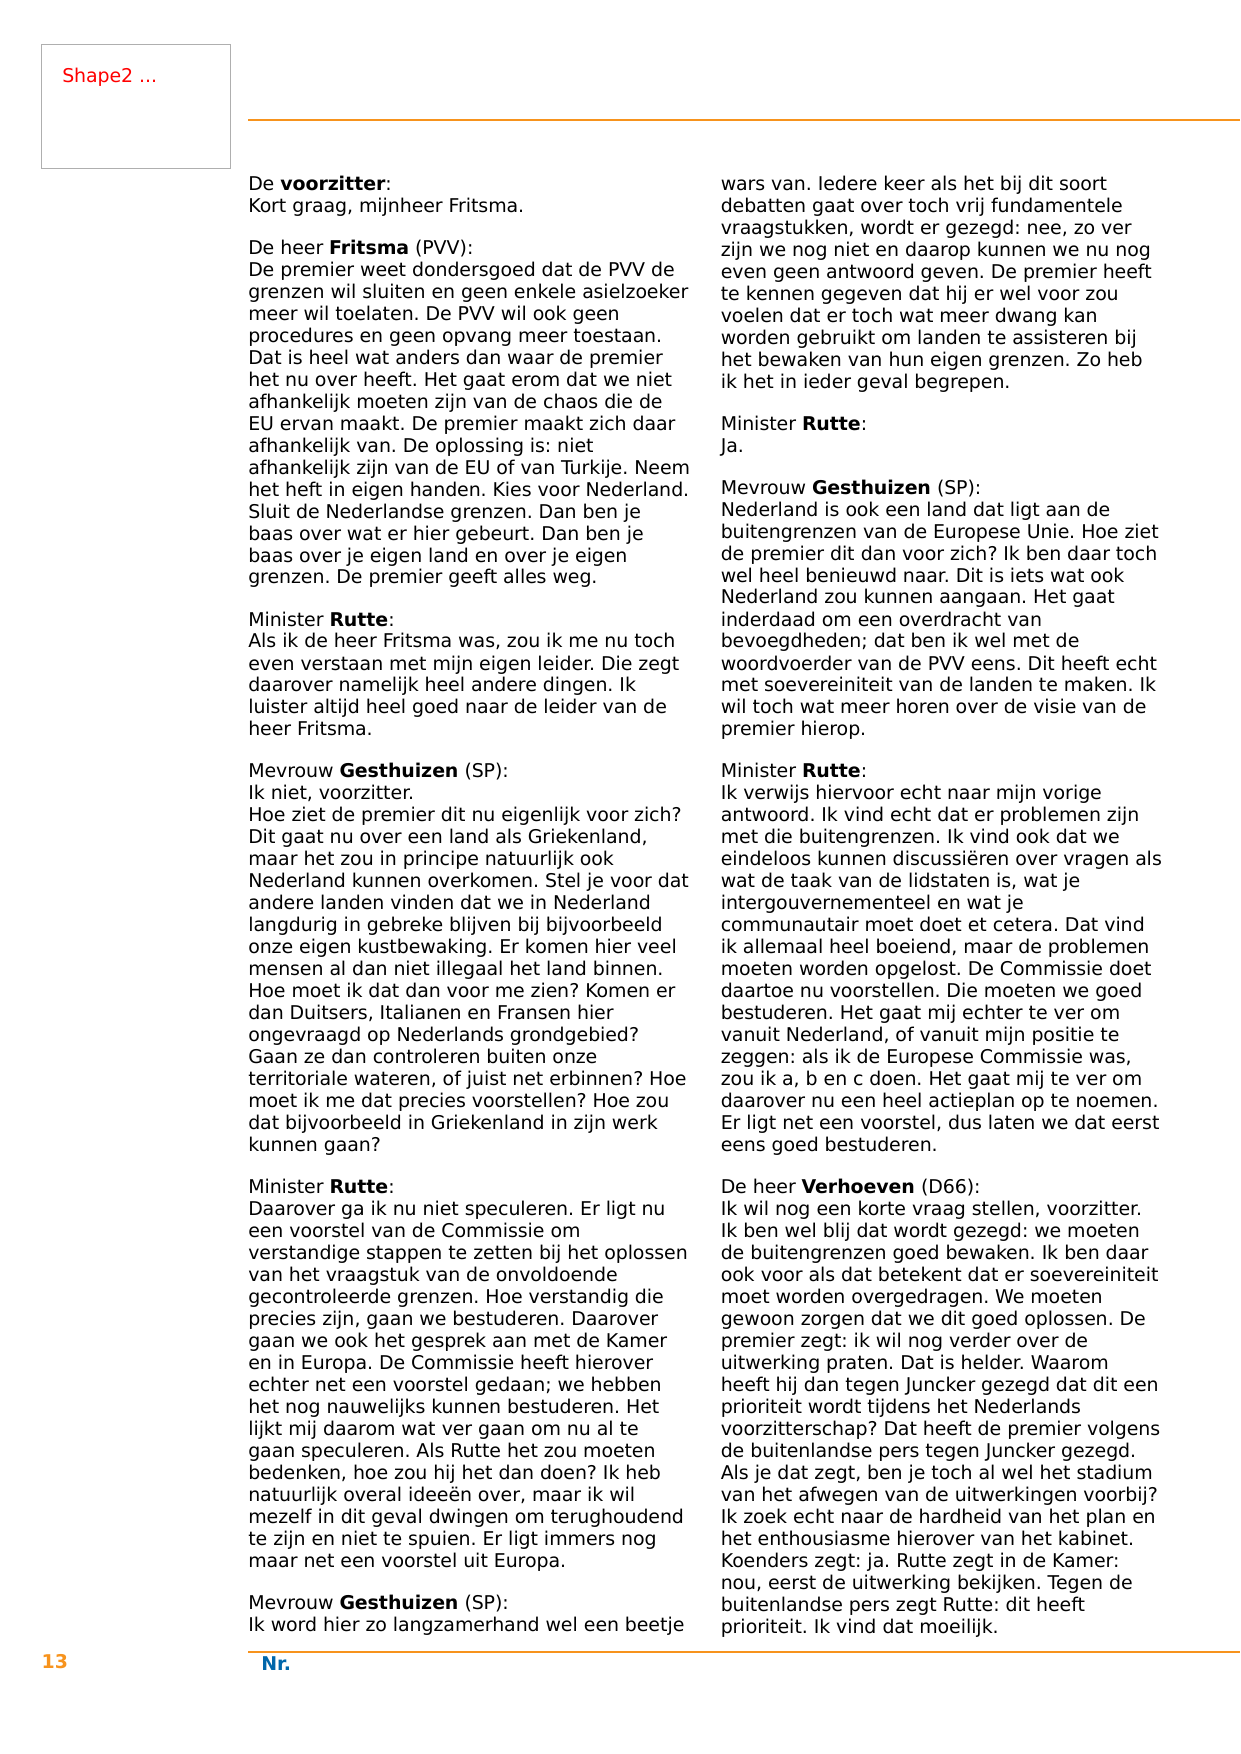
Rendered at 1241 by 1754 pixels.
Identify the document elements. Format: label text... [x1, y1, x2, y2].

text Daarover ga ik nu niet speculeren. Er ligt nu een voorstel van de Commissie om verstandige stappen te zetten bij het oplossen van het vraagstuk van de onvoldoende gecontroleerde grenzen. Hoe verstandig die precies zijn, gaan we bestuderen. Daarover gaan we ook het gesprek aan met de Kamer en in Europa. De Commissie heeft hierover echter net een voorstel gedaan; we hebben het nog nauwelijks kunnen bestuderen. Het lijkt mij daarom wat ver gaan om nu al te gaan speculeren. Als Rutte het zou moeten bedenken, hoe zou hij het dan doen? Ik heb natuurlijk overal ideeën over, maar ik wil mezelf in dit geval dwingen om terughoudend te zijn en niet te spuien. Er ligt immers nog maar net een voorstel uit Europa. [248, 1198, 691, 1572]
text Mevrouw Gesthuizen (SP): [248, 760, 691, 782]
text De heer Fritsma (PVV): [248, 237, 691, 259]
text Ik niet, voorzitter. [248, 782, 691, 804]
text Minister Rutte: [248, 1176, 691, 1198]
text Mevrouw Gesthuizen (SP): [721, 477, 1163, 498]
text Hoe ziet de premier dit nu eigenlijk voor zich? Dit gaat nu over een land als Griekenland, maar het zou in principe natuurlijk ook Nederland kunnen overkomen. Stel je voor dat andere landen vinden dat we in Nederland langdurig in gebreke blijven bij bijvoorbeeld onze eigen kustbewaking. Er komen hier veel mensen al dan niet illegaal het land binnen. Hoe moet ik dat dan voor me zien? Komen er dan Duitsers, Italianen en Fransen hier ongevraagd op Nederlands grondgebied? Gaan ze dan controleren buiten onze territoriale wateren, of juist net erbinnen? Hoe moet ik me dat precies voorstellen? Hoe zou dat bijvoorbeeld in Griekenland in zijn werk kunnen gaan? [248, 804, 691, 1156]
text Ik verwijs hiervoor echt naar mijn vorige antwoord. Ik vind echt dat er problemen zijn met die buitengrenzen. Ik vind ook dat we eindeloos kunnen discussiëren over vragen als wat de taak van de lidstaten is, wat je intergouvernementeel en wat je communautair moet doet et cetera. Dat vind ik allemaal heel boeiend, maar de problemen moeten worden opgelost. De Commissie doet daartoe nu voorstellen. Die moeten we goed bestuderen. Het gaat mij echter te ver om vanuit Nederland, of vanuit mijn positie te zeggen: als ik de Europese Commissie was, zou ik a, b en c doen. Het gaat mij te ver om daarover nu een heel actieplan op te noemen. Er ligt net een voorstel, dus laten we dat eerst eens goed bestuderen. [721, 782, 1163, 1156]
text Minister Rutte: [248, 608, 691, 630]
text De heer Verhoeven (D66): [721, 1176, 1163, 1198]
text Minister Rutte: [721, 760, 1163, 782]
text Nederland is ook een land dat ligt aan de buitengrenzen van de Europese Unie. Hoe ziet de premier dit dan voor zich? Ik ben daar toch wel heel benieuwd naar. Dit is iets wat ook Nederland zou kunnen aangaan. Het gaat inderdaad om een overdracht van bevoegdheden; dat ben ik wel met de woordvoerder van de PVV eens. Dit heeft echt met soevereiniteit van de landen te maken. Ik wil toch wat meer horen over de visie van de premier hierop. [721, 498, 1163, 740]
text Ik word hier zo langzamerhand wel een beetje [248, 1613, 691, 1636]
text Mevrouw Gesthuizen (SP): [248, 1592, 691, 1613]
text Ik wil nog een korte vraag stellen, voorzitter. Ik ben wel blij dat wordt gezegd: we moeten de buitengrenzen goed bewaken. Ik ben daar ook voor als dat betekent dat er soevereiniteit moet worden overgedragen. We moeten gewoon zorgen dat we dit goed oplossen. De premier zegt: ik wil nog verder over de uitwerking praten. Dat is helder. Waarom heeft hij dan tegen Juncker gezegd dat dit een prioriteit wordt tijdens het Nederlands voorzitterschap? Dat heeft de premier volgens de buitenlandse pers tegen Juncker gezegd. Als je dat zegt, ben je toch al wel het stadium van het afwegen van de uitwerkingen voorbij? Ik zoek echt naar de hardheid van het plan en het enthousiasme hierover van het kabinet. Koenders zegt: ja. Rutte zegt in de Kamer: nou, eerst de uitwerking bekijken. Tegen de buitenlandse pers zegt Rutte: dit heeft prioriteit. Ik vind dat moeilijk. [721, 1198, 1163, 1637]
text Ja. [721, 434, 1163, 457]
text wars van. Iedere keer als het bij dit soort debatten gaat over toch vrij fundamentele vraagstukken, wordt er gezegd: nee, zo ver zijn we nog niet en daarop kunnen we nu nog even geen antwoord geven. De premier heeft te kennen gegeven dat hij er wel voor zou voelen dat er toch wat meer dwang kan worden gebruikt om landen te assisteren bij het bewaken van hun eigen grenzen. Zo heb ik het in ieder geval begrepen. [721, 173, 1163, 393]
text Als ik de heer Fritsma was, zou ik me nu toch even verstaan met mijn eigen leider. Die zegt daarover namelijk heel andere dingen. Ik luister altijd heel goed naar de leider van de heer Fritsma. [248, 630, 691, 740]
text De voorzitter: [248, 173, 691, 195]
text De premier weet dondersgoed dat de PVV de grenzen wil sluiten en geen enkele asielzoeker meer wil toelaten. De PVV wil ook geen procedures en geen opvang meer toestaan. Dat is heel wat anders dan waar de premier het nu over heeft. Het gaat erom dat we niet afhankelijk moeten zijn van de chaos die de EU ervan maakt. De premier maakt zich daar afhankelijk van. De oplossing is: niet afhankelijk zijn van de EU of van Turkije. Neem het heft in eigen handen. Kies voor Nederland. Sluit de Nederlandse grenzen. Dan ben je baas over wat er hier gebeurt. Dan ben je baas over je eigen land en over je eigen grenzen. De premier geeft alles weg. [248, 259, 691, 588]
text Kort graag, mijnheer Fritsma. [248, 195, 691, 217]
text Minister Rutte: [721, 413, 1163, 434]
